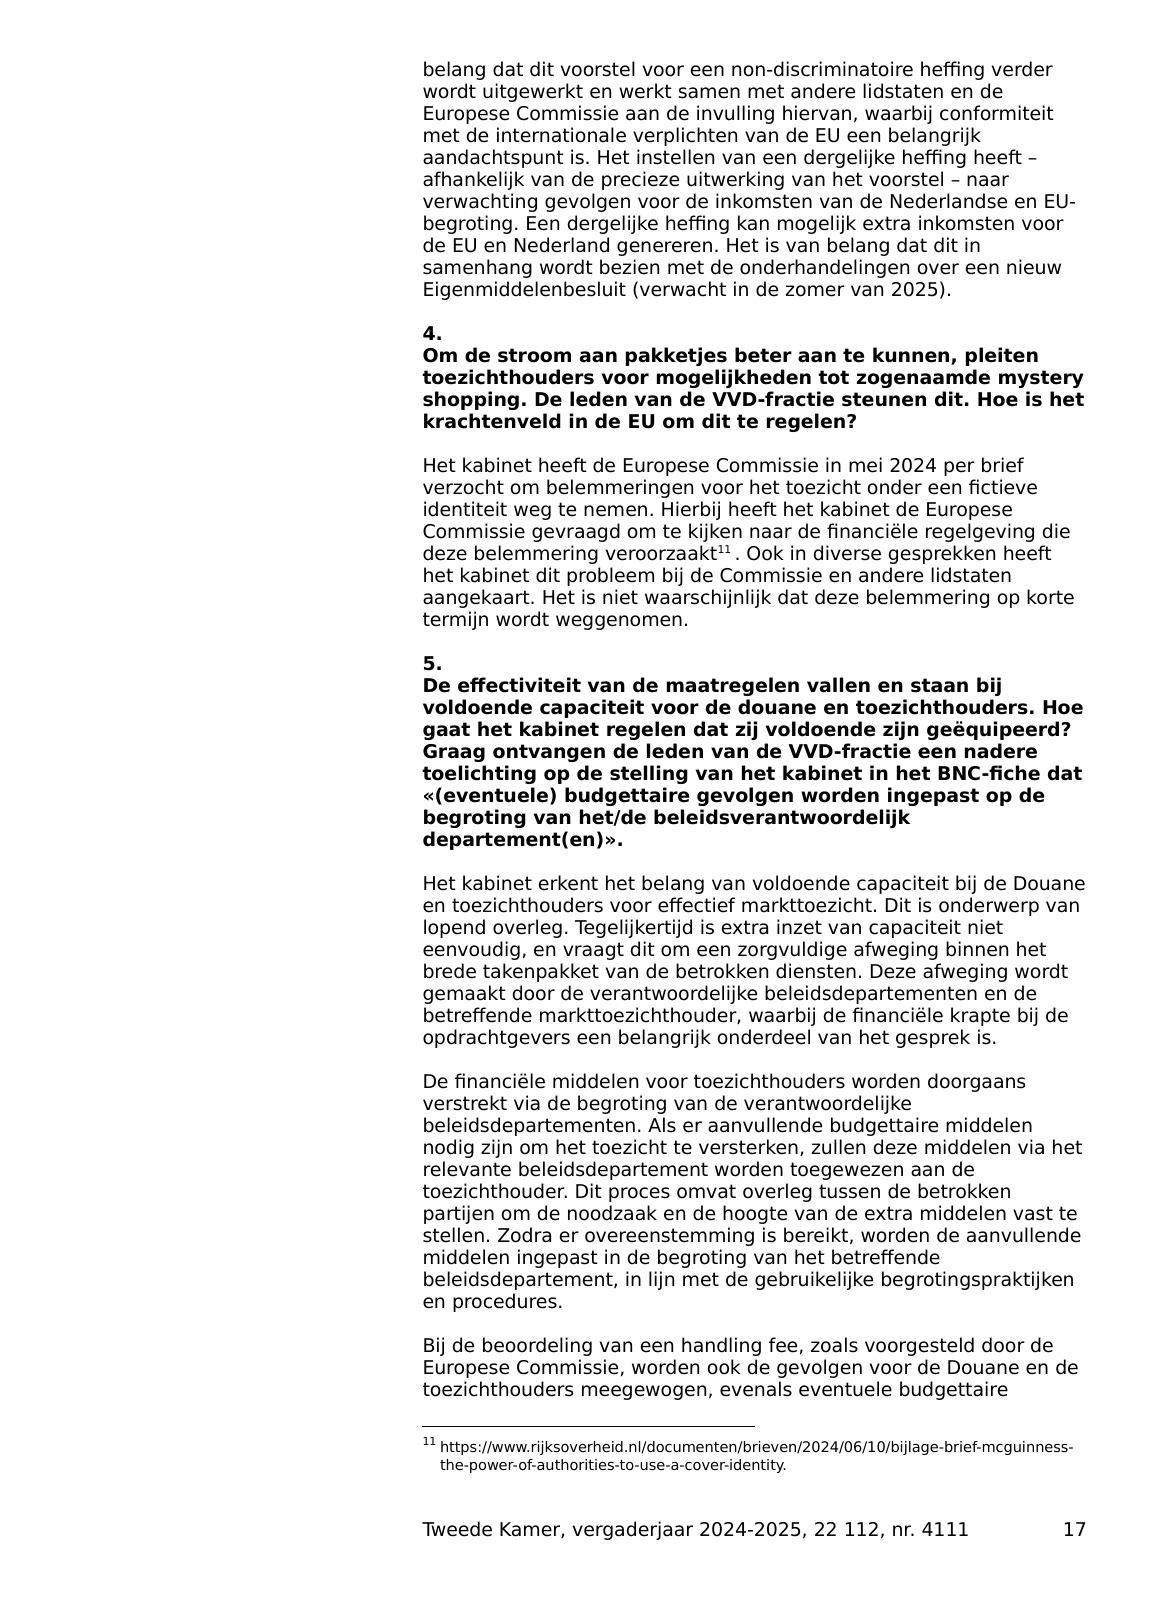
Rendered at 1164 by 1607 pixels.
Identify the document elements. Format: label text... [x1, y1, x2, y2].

text 4. [422, 323, 1087, 345]
text 5. [422, 653, 1087, 675]
text Bij de beoordeling van een handling fee, zoals voorgesteld door de Europese Commissie, worden ook de gevolgen voor de Douane en de toezichthouders meegewogen, evenals eventuele budgettaire [422, 1335, 1087, 1401]
text De effectiviteit van de maatregelen vallen en staan bij voldoende capaciteit voor de douane en toezichthouders. Hoe gaat het kabinet regelen dat zij voldoende zijn geëquipeerd? Graag ontvangen de leden van de VVD-fractie een nadere toelichting op de stelling van het kabinet in het BNC-fiche dat «(eventuele) budgettaire gevolgen worden ingepast op de begroting van het/de beleidsverantwoordelijk departement(en)». [422, 675, 1087, 851]
text Om de stroom aan pakketjes beter aan te kunnen, pleiten toezichthouders voor mogelijkheden tot zogenaamde mystery shopping. De leden van de VVD-fractie steunen dit. Hoe is het krachtenveld in de EU om dit te regelen? [422, 345, 1087, 433]
text De financiële middelen voor toezichthouders worden doorgaans verstrekt via de begroting van de verantwoordelijke beleidsdepartementen. Als er aanvullende budgettaire middelen nodig zijn om het toezicht te versterken, zullen deze middelen via het relevante beleidsdepartement worden toegewezen aan de toezichthouder. Dit proces omvat overleg tussen de betrokken partijen om de noodzaak en de hoogte van de extra middelen vast te stellen. Zodra er overeenstemming is bereikt, worden de aanvullende middelen ingepast in de begroting van het betreffende beleidsdepartement, in lijn met de gebruikelijke begrotingspraktijken en procedures. [422, 1071, 1087, 1313]
text Het kabinet erkent het belang van voldoende capaciteit bij de Douane en toezichthouders voor effectief markttoezicht. Dit is onderwerp van lopend overleg. Tegelijkertijd is extra inzet van capaciteit niet eenvoudig, en vraagt dit om een zorgvuldige afweging binnen het brede takenpakket van de betrokken diensten. Deze afweging wordt gemaakt door de verantwoordelijke beleidsdepartementen en de betreffende markttoezichthouder, waarbij de financiële krapte bij de opdrachtgevers een belangrijk onderdeel van het gesprek is. [422, 873, 1087, 1049]
text https://www.rijksoverheid.nl/documenten/brieven/2024/06/10/bijlage-brief-mcguinness-the-power-of-authorities-to-use-a-cover-identity. [422, 1435, 1087, 1474]
text Het kabinet heeft de Europese Commissie in mei 2024 per brief verzocht om belemmeringen voor het toezicht onder een fictieve identiteit weg te nemen. Hierbij heeft het kabinet de Europese Commissie gevraagd om te kijken naar de financiële regelgeving die deze belemmering veroorzaakt. Ook in diverse gesprekken heeft het kabinet dit probleem bij de Commissie en andere lidstaten aangekaart. Het is niet waarschijnlijk dat deze belemmering op korte termijn wordt weggenomen. [422, 455, 1087, 631]
text belang dat dit voorstel voor een non-discriminatoire heffing verder wordt uitgewerkt en werkt samen met andere lidstaten en de Europese Commissie aan de invulling hiervan, waarbij conformiteit met de internationale verplichten van de EU een belangrijk aandachtspunt is. Het instellen van een dergelijke heffing heeft – afhankelijk van de precieze uitwerking van het voorstel – naar verwachting gevolgen voor de inkomsten van de Nederlandse en EU-begroting. Een dergelijke heffing kan mogelijk extra inkomsten voor de EU en Nederland genereren. Het is van belang dat dit in samenhang wordt bezien met de onderhandelingen over een nieuw Eigenmiddelenbesluit (verwacht in de zomer van 2025). [422, 59, 1087, 301]
